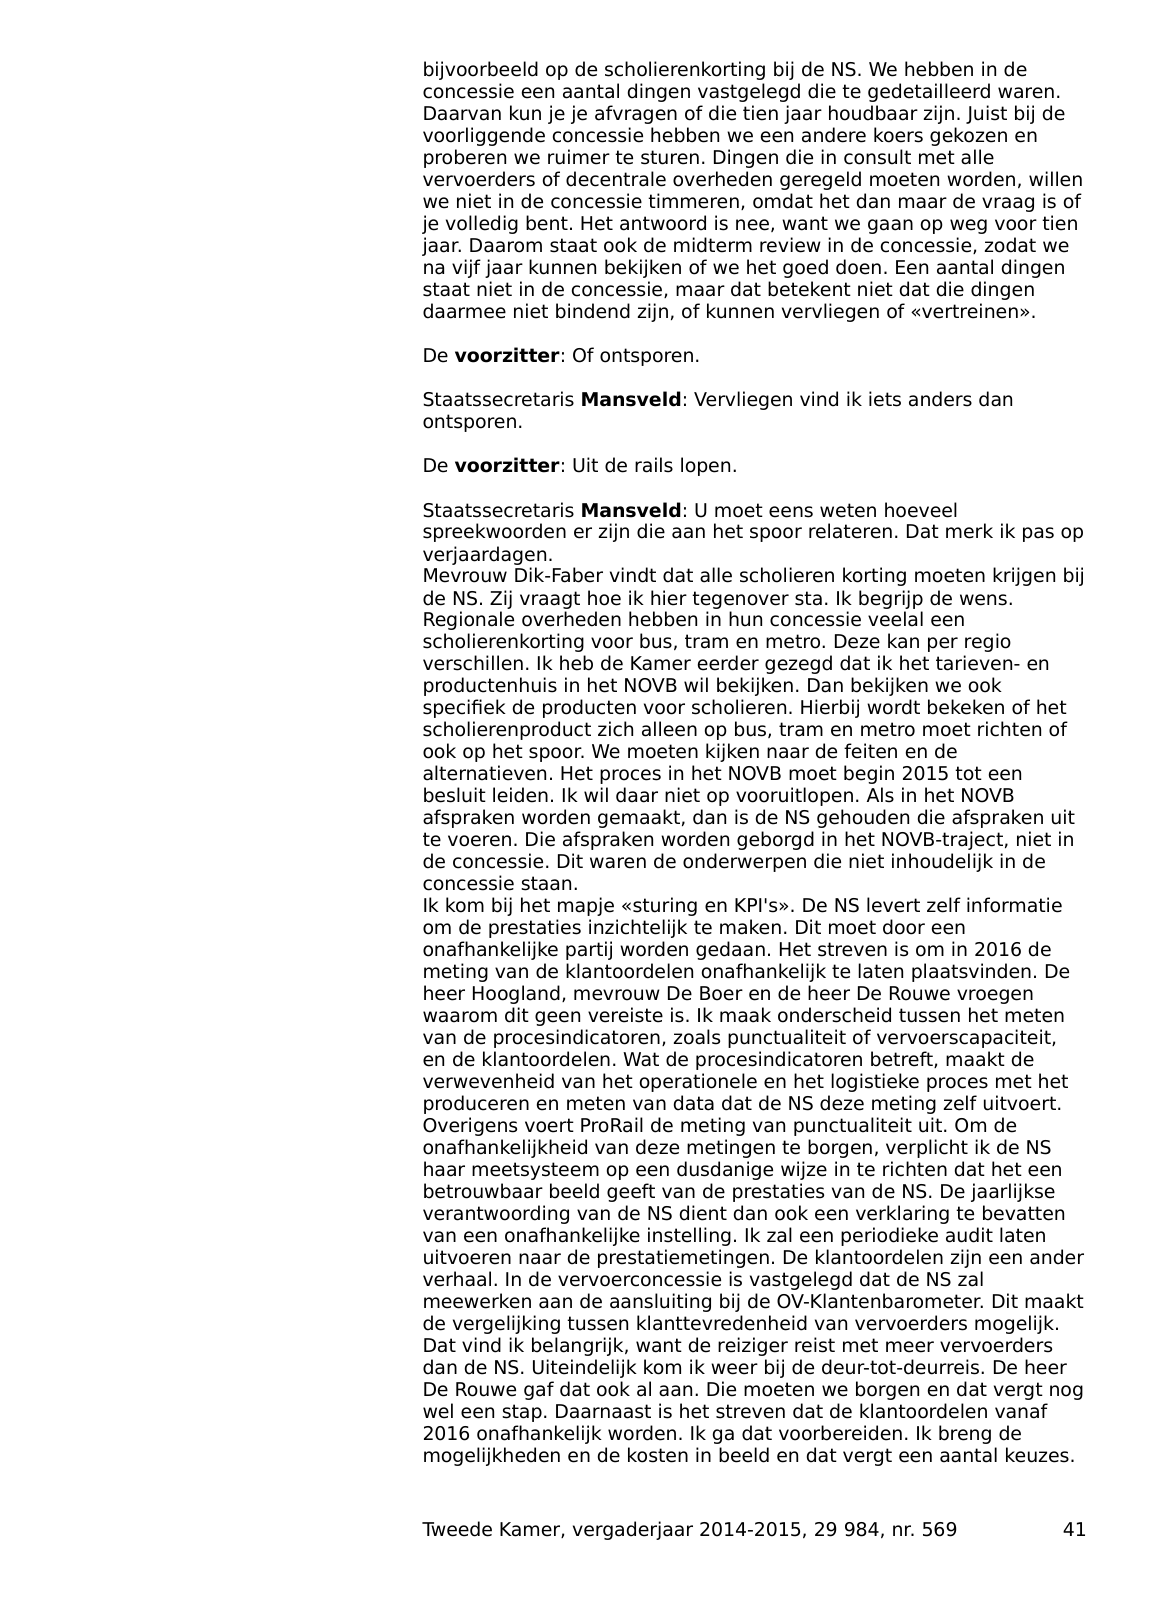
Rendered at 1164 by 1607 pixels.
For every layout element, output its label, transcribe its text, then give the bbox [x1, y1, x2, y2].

text Mevrouw Dik-Faber vindt dat alle scholieren korting moeten krijgen bij de NS. Zij vraagt hoe ik hier tegenover sta. Ik begrijp de wens. Regionale overheden hebben in hun concessie veelal een scholierenkorting voor bus, tram en metro. Deze kan per regio verschillen. Ik heb de Kamer eerder gezegd dat ik het tarieven- en productenhuis in het NOVB wil bekijken. Dan bekijken we ook specifiek de producten voor scholieren. Hierbij wordt bekeken of het scholierenproduct zich alleen op bus, tram en metro moet richten of ook op het spoor. We moeten kijken naar de feiten en de alternatieven. Het proces in het NOVB moet begin 2015 tot een besluit leiden. Ik wil daar niet op vooruitlopen. Als in het NOVB afspraken worden gemaakt, dan is de NS gehouden die afspraken uit te voeren. Die afspraken worden geborgd in het NOVB-traject, niet in de concessie. Dit waren de onderwerpen die niet inhoudelijk in de concessie staan. [422, 565, 1087, 895]
text Staatssecretaris Mansveld: Vervliegen vind ik iets anders dan ontsporen. [422, 389, 1087, 433]
text Ik kom bij het mapje «sturing en KPI's». De NS levert zelf informatie om de prestaties inzichtelijk te maken. Dit moet door een onafhankelijke partij worden gedaan. Het streven is om in 2016 de meting van de klantoordelen onafhankelijk te laten plaatsvinden. De heer Hoogland, mevrouw De Boer en de heer De Rouwe vroegen waarom dit geen vereiste is. Ik maak onderscheid tussen het meten van de procesindicatoren, zoals punctualiteit of vervoerscapaciteit, en de klantoordelen. Wat de procesindicatoren betreft, maakt de verwevenheid van het operationele en het logistieke proces met het produceren en meten van data dat de NS deze meting zelf uitvoert. Overigens voert ProRail de meting van punctualiteit uit. Om de onafhankelijkheid van deze metingen te borgen, verplicht ik de NS haar meetsysteem op een dusdanige wijze in te richten dat het een betrouwbaar beeld geeft van de prestaties van de NS. De jaarlijkse verantwoording van de NS dient dan ook een verklaring te bevatten van een onafhankelijke instelling. Ik zal een periodieke audit laten uitvoeren naar de prestatiemetingen. De klantoordelen zijn een ander verhaal. In de vervoerconcessie is vastgelegd dat de NS zal meewerken aan de aansluiting bij de OV-Klantenbarometer. Dit maakt de vergelijking tussen klanttevredenheid van vervoerders mogelijk. Dat vind ik belangrijk, want de reiziger reist met meer vervoerders dan de NS. Uiteindelijk kom ik weer bij de deur-tot-deurreis. De heer De Rouwe gaf dat ook al aan. Die moeten we borgen en dat vergt nog wel een stap. Daarnaast is het streven dat de klantoordelen vanaf 2016 onafhankelijk worden. Ik ga dat voorbereiden. Ik breng de mogelijkheden en de kosten in beeld en dat vergt een aantal keuzes. [422, 895, 1087, 1467]
text bijvoorbeeld op de scholierenkorting bij de NS. We hebben in de concessie een aantal dingen vastgelegd die te gedetailleerd waren. Daarvan kun je je afvragen of die tien jaar houdbaar zijn. Juist bij de voorliggende concessie hebben we een andere koers gekozen en proberen we ruimer te sturen. Dingen die in consult met alle vervoerders of decentrale overheden geregeld moeten worden, willen we niet in de concessie timmeren, omdat het dan maar de vraag is of je volledig bent. Het antwoord is nee, want we gaan op weg voor tien jaar. Daarom staat ook de midterm review in de concessie, zodat we na vijf jaar kunnen bekijken of we het goed doen. Een aantal dingen staat niet in de concessie, maar dat betekent niet dat die dingen daarmee niet bindend zijn, of kunnen vervliegen of «vertreinen». [422, 59, 1087, 323]
text Staatssecretaris Mansveld: U moet eens weten hoeveel spreekwoorden er zijn die aan het spoor relateren. Dat merk ik pas op verjaardagen. [422, 499, 1087, 565]
text De voorzitter: Of ontsporen. [422, 345, 1087, 367]
text De voorzitter: Uit de rails lopen. [422, 455, 1087, 477]
